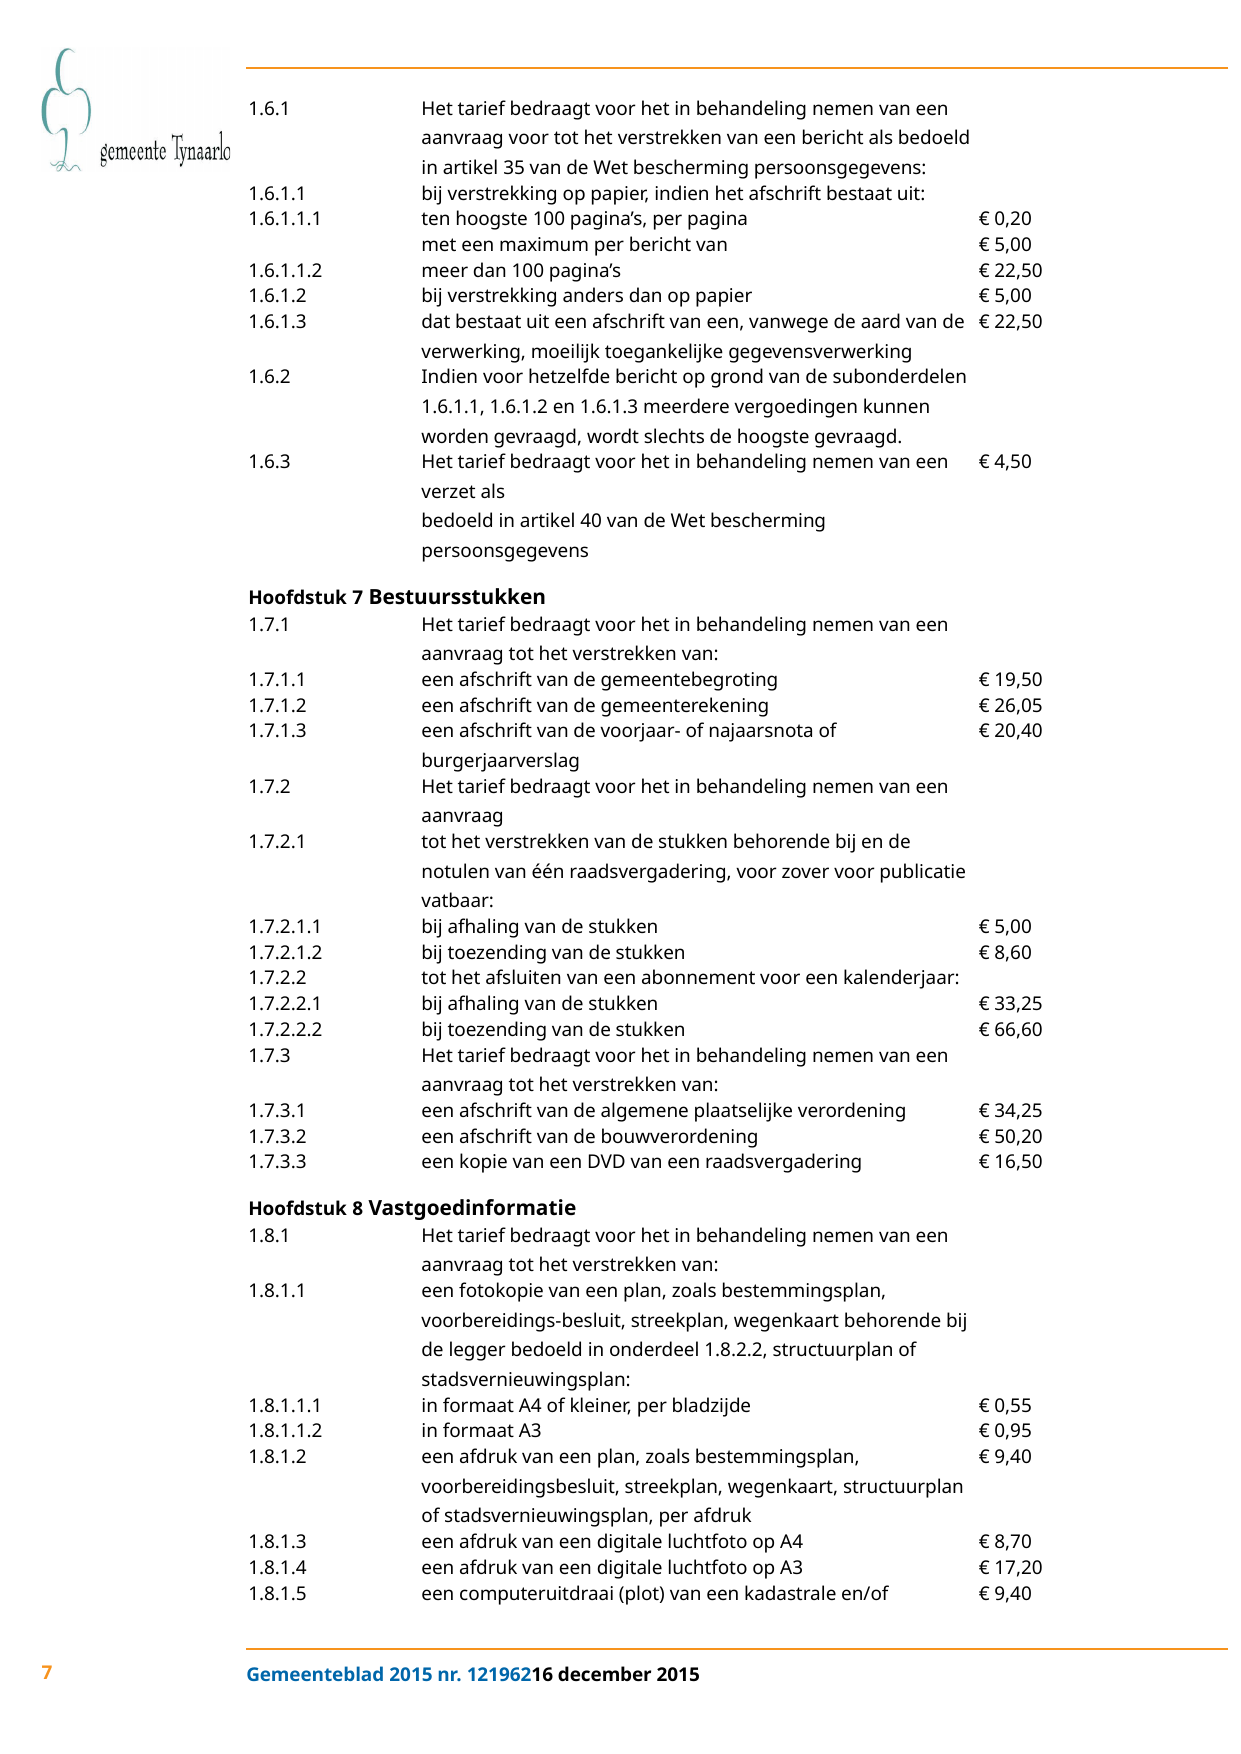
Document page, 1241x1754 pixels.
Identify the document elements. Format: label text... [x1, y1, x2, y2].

table_cell 1.8.1.1.1 [248, 1392, 421, 1418]
table_cell € 5,00 [979, 231, 1152, 257]
table_cell € 9,40 [979, 1580, 1152, 1605]
table_cell een afdruk van een digitale luchtfoto op A4 [421, 1528, 978, 1554]
table_cell 1.7.1.2 [248, 692, 421, 718]
table_cell 1.8.1.3 [248, 1528, 421, 1554]
table_header 1.6.1 [248, 95, 421, 180]
table_cell [979, 1278, 1152, 1392]
table_cell 1.7.1.1 [248, 666, 421, 692]
table_cell Het tarief bedraagt voor het in behandeling nemen van een verzet als bedoeld in artikel 40 van de Wet bescherming persoonsgegevens [421, 449, 978, 563]
table_cell 1.7.2.1.1 [248, 913, 421, 939]
table_cell € 66,60 [979, 1016, 1152, 1042]
table_header Het tarief bedraagt voor het in behandeling nemen van een aanvraag tot het verstrekken van: [421, 1222, 978, 1277]
table_cell een afdruk van een digitale luchtfoto op A3 [421, 1554, 978, 1580]
text Hoofdstuk 8 Vastgoedinformatie [248, 1193, 1152, 1222]
table_cell [979, 364, 1152, 448]
table_cell € 0,95 [979, 1418, 1152, 1443]
table_cell dat bestaat uit een afschrift van een, vanwege de aard van de verwerking, moeilijk toegankelijke gegevensverwerking [421, 308, 978, 364]
table_cell 1.7.3 [248, 1042, 421, 1097]
table_cell in formaat A3 [421, 1418, 978, 1443]
table_cell € 17,20 [979, 1554, 1152, 1580]
table_cell 1.8.1.4 [248, 1554, 421, 1580]
table_cell € 20,40 [979, 718, 1152, 773]
table_cell [979, 180, 1152, 205]
table_cell 1.7.2.2 [248, 965, 421, 990]
table_cell 1.6.3 [248, 449, 421, 563]
table_cell Het tarief bedraagt voor het in behandeling nemen van een aanvraag [421, 773, 978, 828]
table_cell 1.7.3.3 [248, 1149, 421, 1174]
table_cell 1.6.1.1.2 [248, 257, 421, 283]
table_cell € 4,50 [979, 449, 1152, 563]
table_cell 1.7.2.1.2 [248, 939, 421, 964]
table_cell 1.7.2 [248, 773, 421, 828]
table_cell in formaat A4 of kleiner, per bladzijde [421, 1392, 978, 1418]
table_cell Indien voor hetzelfde bericht op grond van de subonderdelen 1.6.1.1, 1.6.1.2 en 1.6.1.3 meerdere vergoedingen kunnen worden gevraagd, wordt slechts de hoogste gevraagd. [421, 364, 978, 448]
table_cell een afschrift van de bouwverordening [421, 1123, 978, 1148]
table_header Het tarief bedraagt voor het in behandeling nemen van een aanvraag tot het verstrekken van: [421, 611, 978, 666]
table_cell bij toezending van de stukken [421, 939, 978, 964]
table_cell [979, 773, 1152, 828]
table_cell 1.7.3.2 [248, 1123, 421, 1148]
table_cell bij verstrekking op papier, indien het afschrift bestaat uit: [421, 180, 978, 205]
picture [41, 47, 231, 172]
table_cell bij toezending van de stukken [421, 1016, 978, 1042]
table_cell € 22,50 [979, 308, 1152, 364]
table_cell 1.7.1.3 [248, 718, 421, 773]
table_cell € 5,00 [979, 283, 1152, 308]
table_cell bij afhaling van de stukken [421, 990, 978, 1016]
table_header [979, 1222, 1152, 1277]
table_cell 1.7.3.1 [248, 1097, 421, 1123]
table_cell € 26,05 [979, 692, 1152, 718]
table_cell 1.8.1.1 [248, 1278, 421, 1392]
table_header 1.8.1 [248, 1222, 421, 1277]
text Hoofdstuk 7 Bestuursstukken [248, 582, 1152, 611]
table_cell 1.8.1.1.2 [248, 1418, 421, 1443]
table_cell een afschrift van de voorjaar- of najaarsnota of burgerjaarverslag [421, 718, 978, 773]
table_cell € 8,60 [979, 939, 1152, 964]
table_cell € 0,55 [979, 1392, 1152, 1418]
table_cell meer dan 100 pagina’s [421, 257, 978, 283]
table_header [979, 95, 1152, 180]
table_header 1.7.1 [248, 611, 421, 666]
table_cell 1.7.2.1 [248, 828, 421, 913]
table_cell [248, 231, 421, 257]
table_header [979, 611, 1152, 666]
table_cell € 22,50 [979, 257, 1152, 283]
table_cell € 8,70 [979, 1528, 1152, 1554]
table_cell een afschrift van de gemeentebegroting [421, 666, 978, 692]
table_cell € 16,50 [979, 1149, 1152, 1174]
table_cell tot het verstrekken van de stukken behorende bij en de notulen van één raadsvergadering, voor zover voor publicatie vatbaar: [421, 828, 978, 913]
table_cell 1.8.1.2 [248, 1443, 421, 1528]
table_cell 1.7.2.2.2 [248, 1016, 421, 1042]
table_cell [979, 828, 1152, 913]
table_cell ten hoogste 100 pagina’s, per pagina [421, 205, 978, 231]
table_cell € 34,25 [979, 1097, 1152, 1123]
table_cell € 5,00 [979, 913, 1152, 939]
table_cell 1.6.1.1 [248, 180, 421, 205]
table_cell 1.6.2 [248, 364, 421, 448]
table_cell een afdruk van een plan, zoals bestemmingsplan, voorbereidingsbesluit, streekplan, wegenkaart, structuurplan of stadsvernieuwingsplan, per afdruk [421, 1443, 978, 1528]
table_cell bij verstrekking anders dan op papier [421, 283, 978, 308]
table_cell € 0,20 [979, 205, 1152, 231]
table_cell € 33,25 [979, 990, 1152, 1016]
table_cell een afschrift van de gemeenterekening [421, 692, 978, 718]
table_cell 1.6.1.3 [248, 308, 421, 364]
table_cell een computeruitdraai (plot) van een kadastrale en/of [421, 1580, 978, 1605]
table_cell een kopie van een DVD van een raadsvergadering [421, 1149, 978, 1174]
table_cell Het tarief bedraagt voor het in behandeling nemen van een aanvraag tot het verstrekken van: [421, 1042, 978, 1097]
table_cell bij afhaling van de stukken [421, 913, 978, 939]
table_cell € 50,20 [979, 1123, 1152, 1148]
table_cell tot het afsluiten van een abonnement voor een kalenderjaar: [421, 965, 978, 990]
table_cell [979, 965, 1152, 990]
table_cell 1.6.1.2 [248, 283, 421, 308]
table_cell een fotokopie van een plan, zoals bestemmingsplan, voorbereidings-besluit, streekplan, wegenkaart behorende bij de legger bedoeld in onderdeel 1.8.2.2, structuurplan of stadsvernieuwingsplan: [421, 1278, 978, 1392]
table_cell € 19,50 [979, 666, 1152, 692]
table_cell 1.6.1.1.1 [248, 205, 421, 231]
table_cell [979, 1042, 1152, 1097]
table_header Het tarief bedraagt voor het in behandeling nemen van een aanvraag voor tot het verstrekken van een bericht als bedoeld in artikel 35 van de Wet bescherming persoonsgegevens: [421, 95, 978, 180]
table_cell 1.7.2.2.1 [248, 990, 421, 1016]
table_cell een afschrift van de algemene plaatselijke verordening [421, 1097, 978, 1123]
table_cell € 9,40 [979, 1443, 1152, 1528]
table_cell met een maximum per bericht van [421, 231, 978, 257]
table_cell 1.8.1.5 [248, 1580, 421, 1605]
